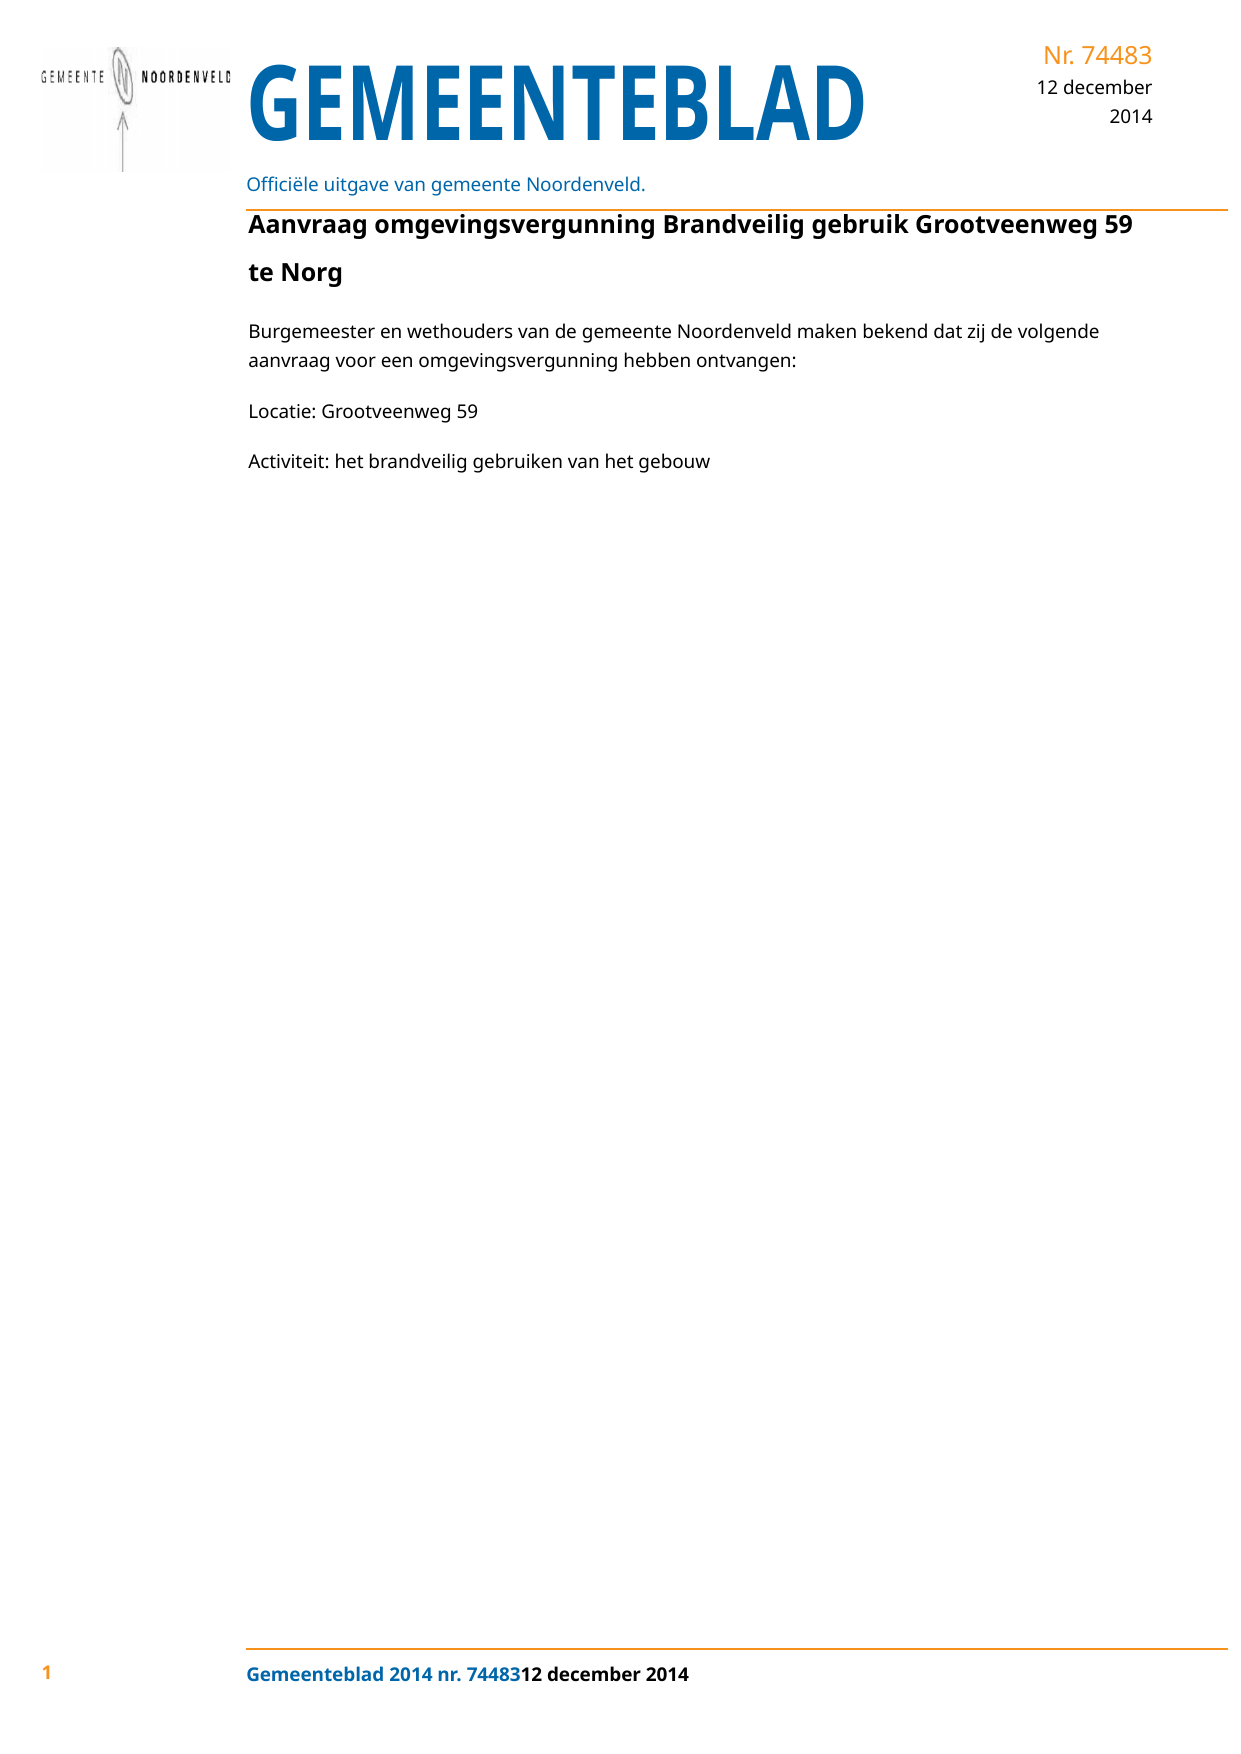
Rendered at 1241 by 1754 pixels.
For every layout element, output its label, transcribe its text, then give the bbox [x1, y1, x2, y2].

picture [41, 47, 231, 172]
text Locatie: Grootveenweg 59 [248, 398, 1152, 424]
text Activiteit: het brandveilig gebruiken van het gebouw [248, 448, 1152, 474]
text Burgemeester en wethouders van de gemeente Noordenveld maken bekend dat zij de volgende aanvraag voor een omgevingsvergunning hebben ontvangen: [248, 318, 1152, 373]
text Aanvraag omgevingsvergunning Brandveilig gebruik Grootveenweg 59 te Norg [248, 211, 1152, 288]
